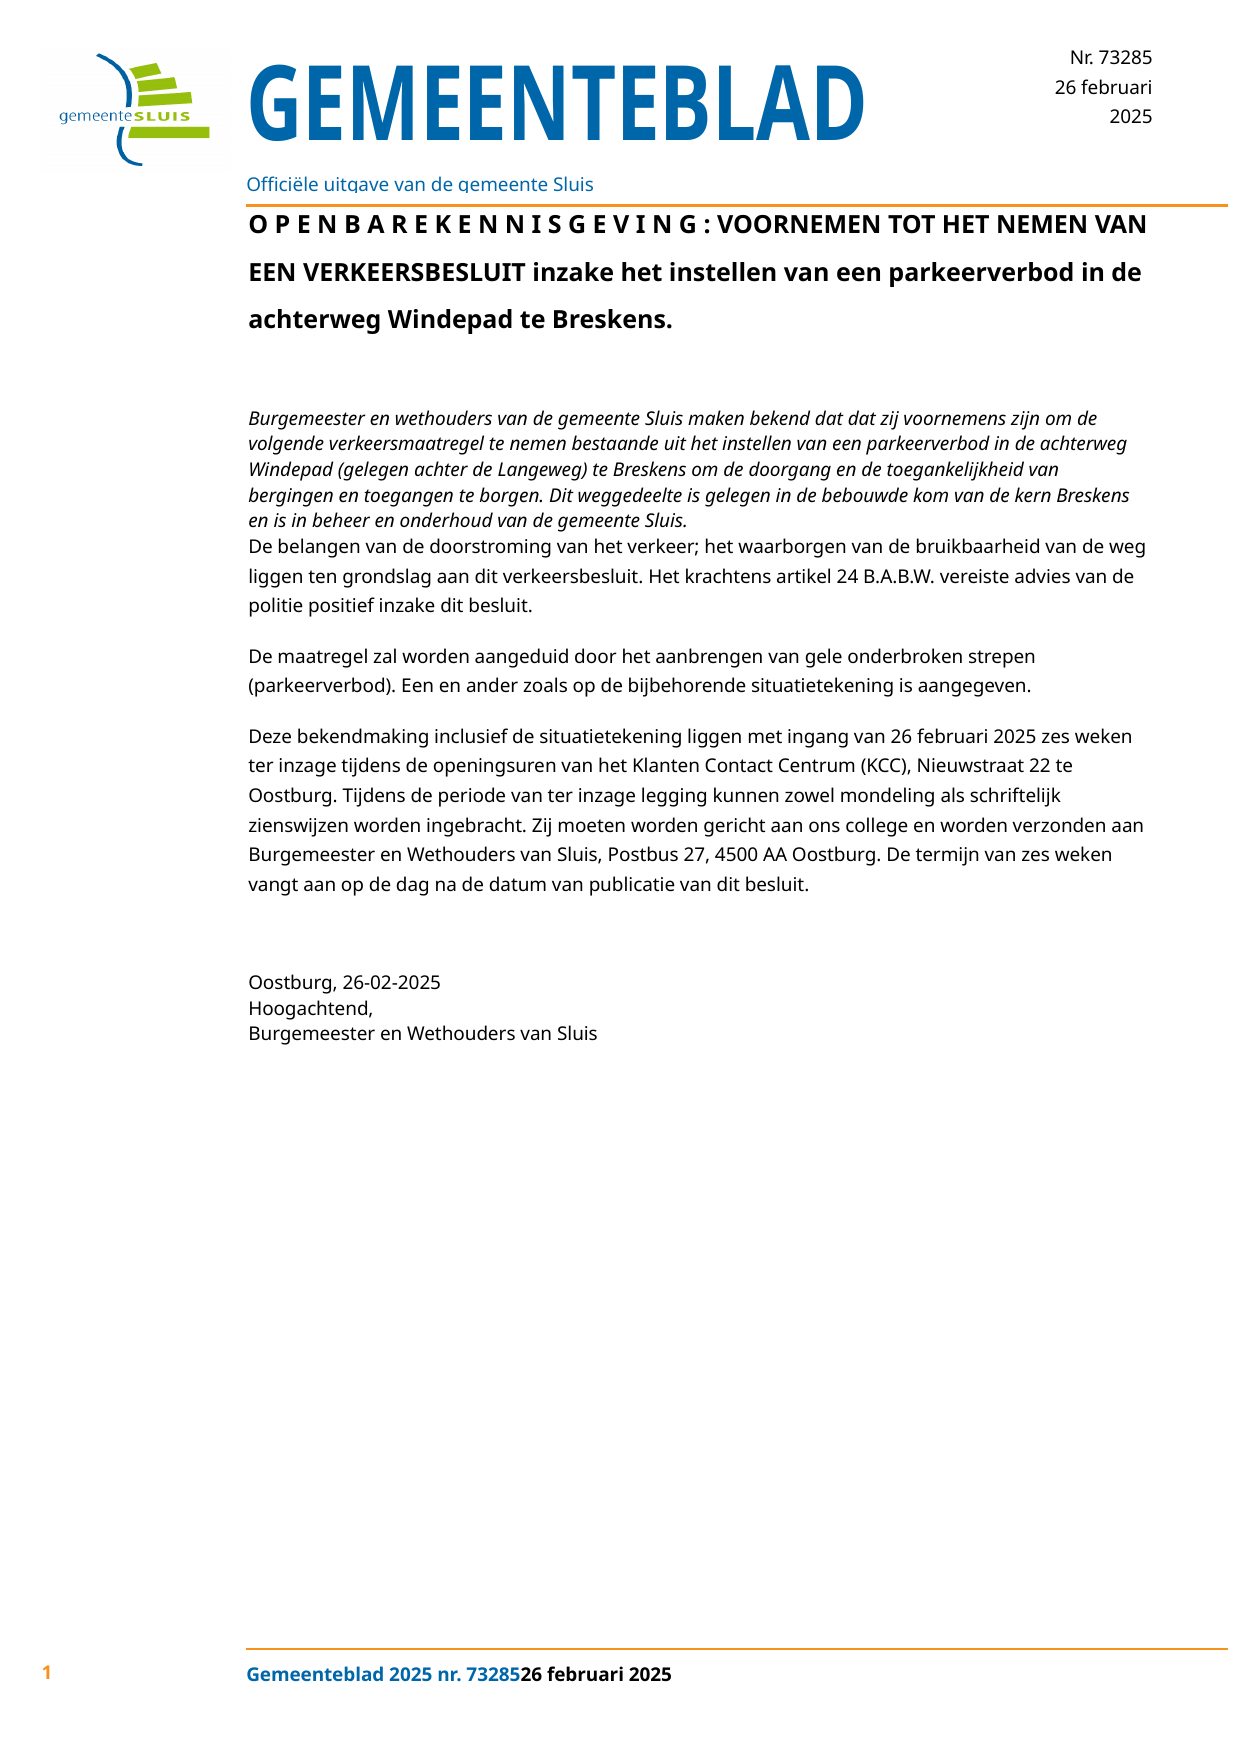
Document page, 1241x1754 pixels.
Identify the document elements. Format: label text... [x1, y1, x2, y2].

text Hoogachtend, [248, 995, 1152, 1021]
text Burgemeester en wethouders van de gemeente Sluis maken bekend dat dat zij voornemens zijn om de volgende verkeersmaatregel te nemen bestaande uit het instellen van een parkeerverbod in de achterweg Windepad (gelegen achter de Langeweg) te Breskens om de doorgang en de toegankelijkheid van bergingen en toegangen te borgen. Dit weggedeelte is gelegen in de bebouwde kom van de kern Breskens en is in beheer en onderhoud van de gemeente Sluis. [248, 405, 1152, 533]
text O P E N B A R E K E N N I S G E V I N G : VOORNEMEN TOT HET NEMEN VAN EEN VERKEERSBESLUIT inzake het instellen van een parkeerverbod in de achterweg Windepad te Breskens. [248, 207, 1152, 336]
text De belangen van de doorstroming van het verkeer; het waarborgen van de bruikbaarheid van de weg liggen ten grondslag aan dit verkeersbesluit. Het krachtens artikel 24 B.A.B.W. vereiste advies van de politie positief inzake dit besluit. [248, 533, 1152, 618]
text Burgemeester en Wethouders van Sluis [248, 1021, 1152, 1046]
picture [41, 47, 231, 172]
text Deze bekendmaking inclusief de situatietekening liggen met ingang van 26 februari 2025 zes weken ter inzage tijdens de openingsuren van het Klanten Contact Centrum (KCC), Nieuwstraat 22 te Oostburg. Tijdens de periode van ter inzage legging kunnen zowel mondeling als schriftelijk zienswijzen worden ingebracht. Zij moeten worden gericht aan ons college en worden verzonden aan Burgemeester en Wethouders van Sluis, Postbus 27, 4500 AA Oostburg. De termijn van zes weken vangt aan op de dag na de datum van publicatie van dit besluit. [248, 723, 1152, 897]
text De maatregel zal worden aangeduid door het aanbrengen van gele onderbroken strepen (parkeerverbod). Een en ander zoals op de bijbehorende situatietekening is aangegeven. [248, 643, 1152, 698]
text Oostburg, 26-02-2025 [248, 969, 1152, 995]
